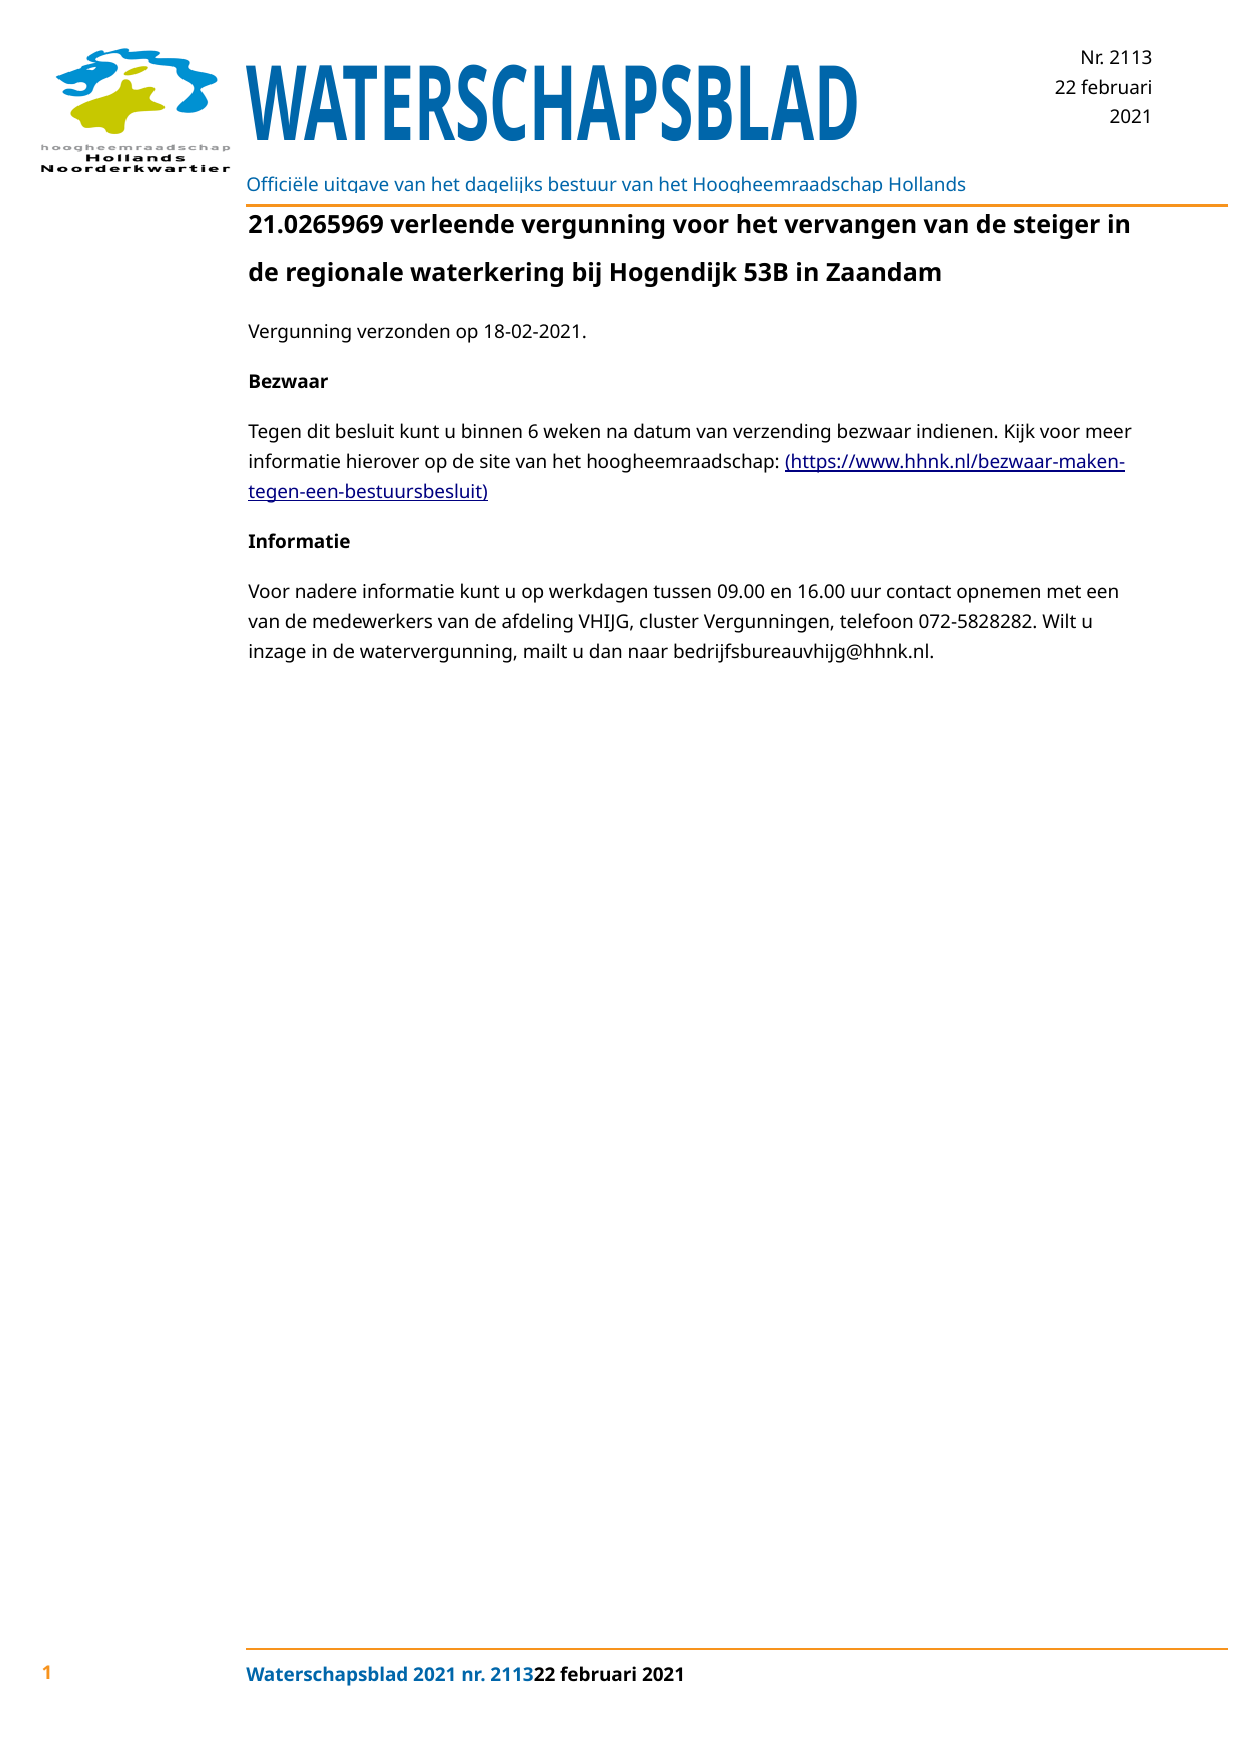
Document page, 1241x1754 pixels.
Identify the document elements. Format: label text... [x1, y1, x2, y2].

picture [41, 47, 231, 172]
text Voor nadere informatie kunt u op werkdagen tussen 09.00 en 16.00 uur contact opnemen met een van de medewerkers van de afdeling VHIJG, cluster Vergunningen, telefoon 072-5828282. Wilt u inzage in de watervergunning, mailt u dan naar bedrijfsbureauvhijg@hhnk.nl. [248, 579, 1152, 664]
text 21.0265969 verleende vergunning voor het vervangen van de steiger in de regionale waterkering bij Hogendijk 53B in Zaandam [248, 207, 1152, 288]
text Tegen dit besluit kunt u binnen 6 weken na datum van verzending bezwaar indienen. Kijk voor meer informatie hierover op de site van het hoogheemraadschap: (https://www.hhnk.nl/bezwaar-maken-tegen-een-bestuursbesluit) [248, 419, 1152, 504]
text Informatie [248, 528, 1152, 554]
text Vergunning verzonden op 18-02-2021. [248, 318, 1152, 344]
text Bezwaar [248, 368, 1152, 394]
